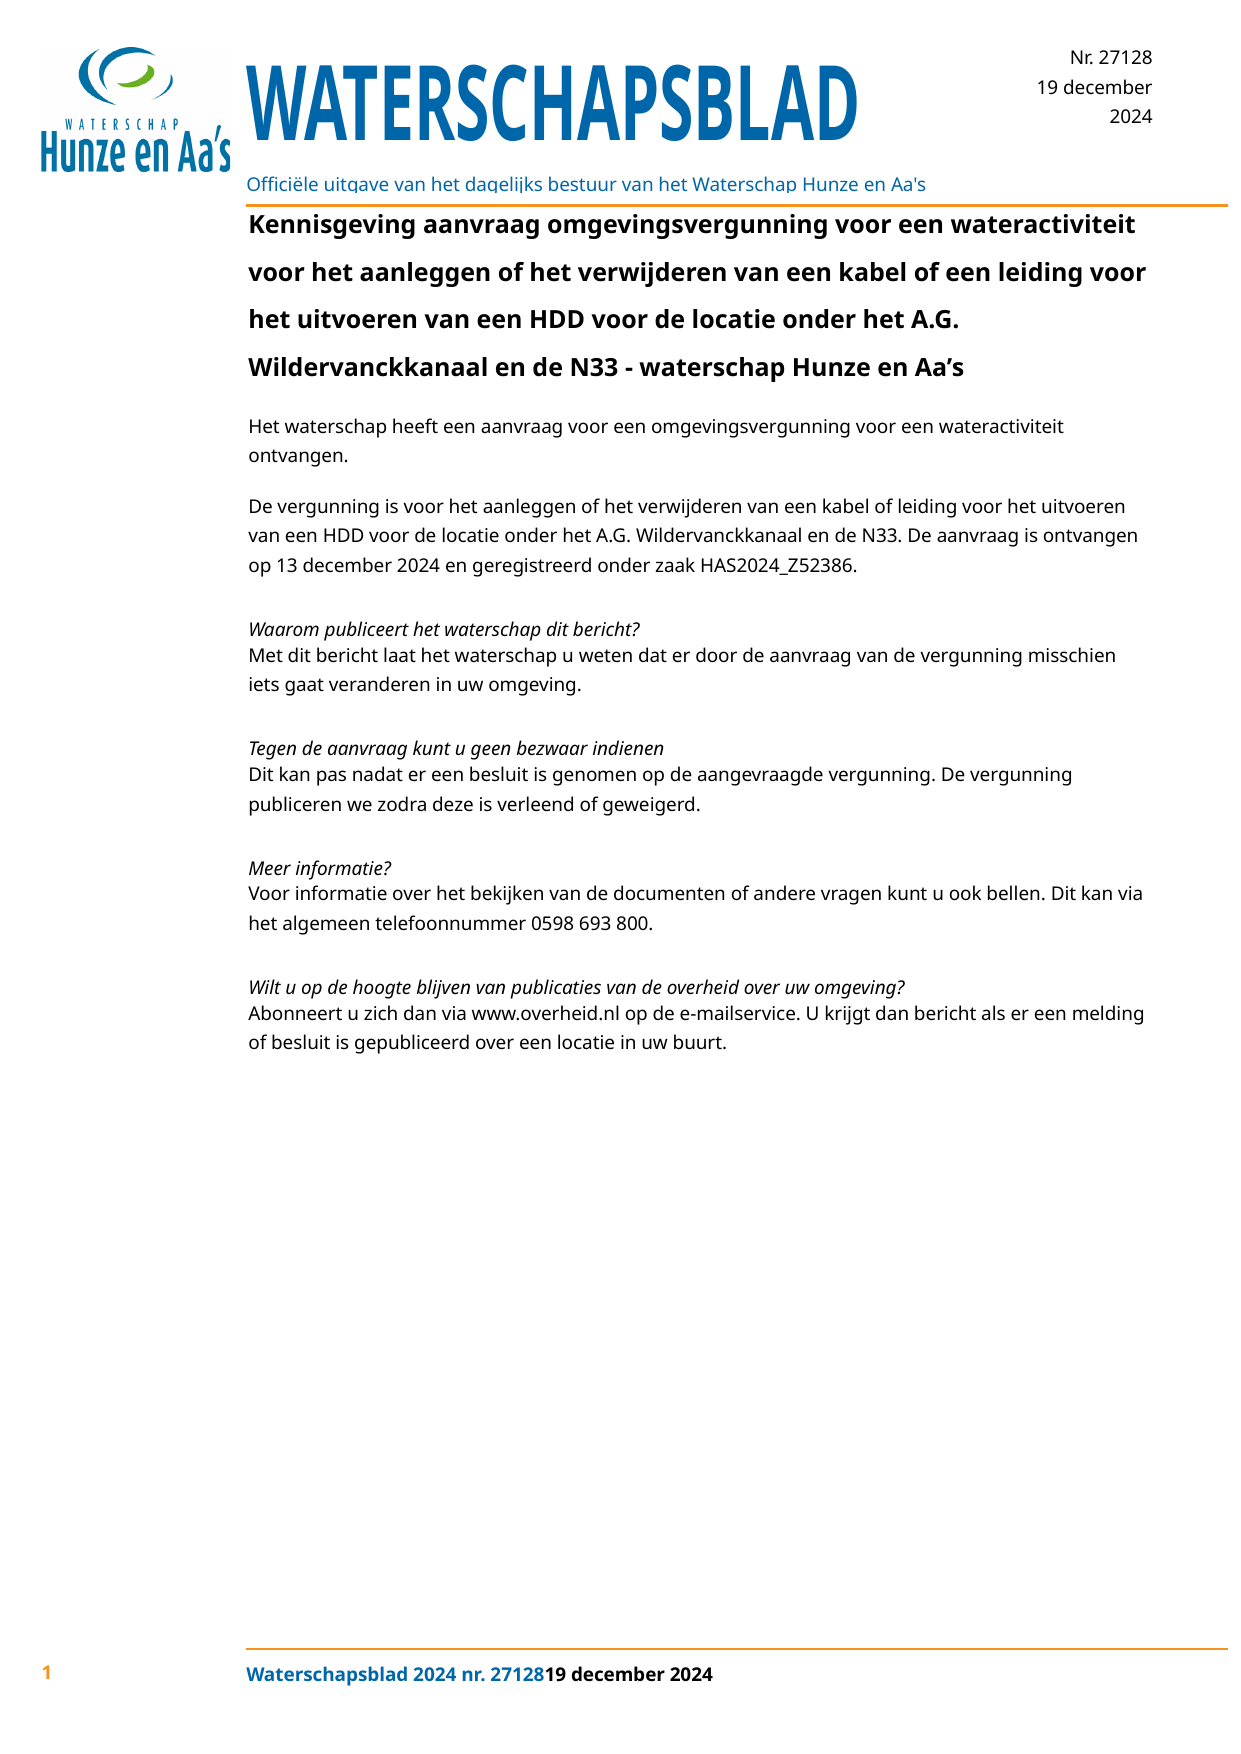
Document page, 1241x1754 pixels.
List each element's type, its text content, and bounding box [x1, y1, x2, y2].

text Met dit bericht laat het waterschap u weten dat er door de aanvraag van de vergunning misschien iets gaat veranderen in uw omgeving. [248, 642, 1152, 697]
text Dit kan pas nadat er een besluit is genomen op de aangevraagde vergunning. De vergunning publiceren we zodra deze is verleend of geweigerd. [248, 761, 1152, 817]
picture [183, 163, 191, 172]
picture [226, 145, 231, 156]
text Kennisgeving aanvraag omgevingsvergunning voor een wateractiviteit voor het aanleggen of het verwijderen van een kabel of een leiding voor het uitvoeren van een HDD voor de locatie onder het A.G. Wildervanckkanaal en de N33 - waterschap Hunze en Aa’s [248, 207, 1152, 384]
text Voor informatie over het bekijken van de documenten of andere vragen kunt u ook bellen. Dit kan via het algemeen telefoonnummer 0598 693 800. [248, 881, 1152, 936]
text Wilt u op de hoogte blijven van publicaties van de overheid over uw omgeving? [248, 974, 1152, 1000]
text De vergunning is voor het aanleggen of het verwijderen van een kabel of leiding voor het uitvoeren van een HDD voor de locatie onder het A.G. Wildervanckkanaal en de N33. De aanvraag is ontvangen op 13 december 2024 en geregistreerd onder zaak HAS2024_Z52386. [248, 493, 1152, 578]
picture [41, 47, 231, 172]
text Waarom publiceert het waterschap dit bericht? [248, 616, 1152, 642]
text Het waterschap heeft een aanvraag voor een omgevingsvergunning voor een wateractiviteit ontvangen. [248, 413, 1152, 468]
picture [47, 154, 51, 172]
text Abonneert u zich dan via www.overheid.nl op de e-mailservice. U krijgt dan bericht als er een melding of besluit is gepubliceerd over een locatie in uw buurt. [248, 1000, 1152, 1055]
text Meer informatie? [248, 855, 1152, 881]
text Tegen de aanvraag kunt u geen bezwaar indienen [248, 736, 1152, 761]
